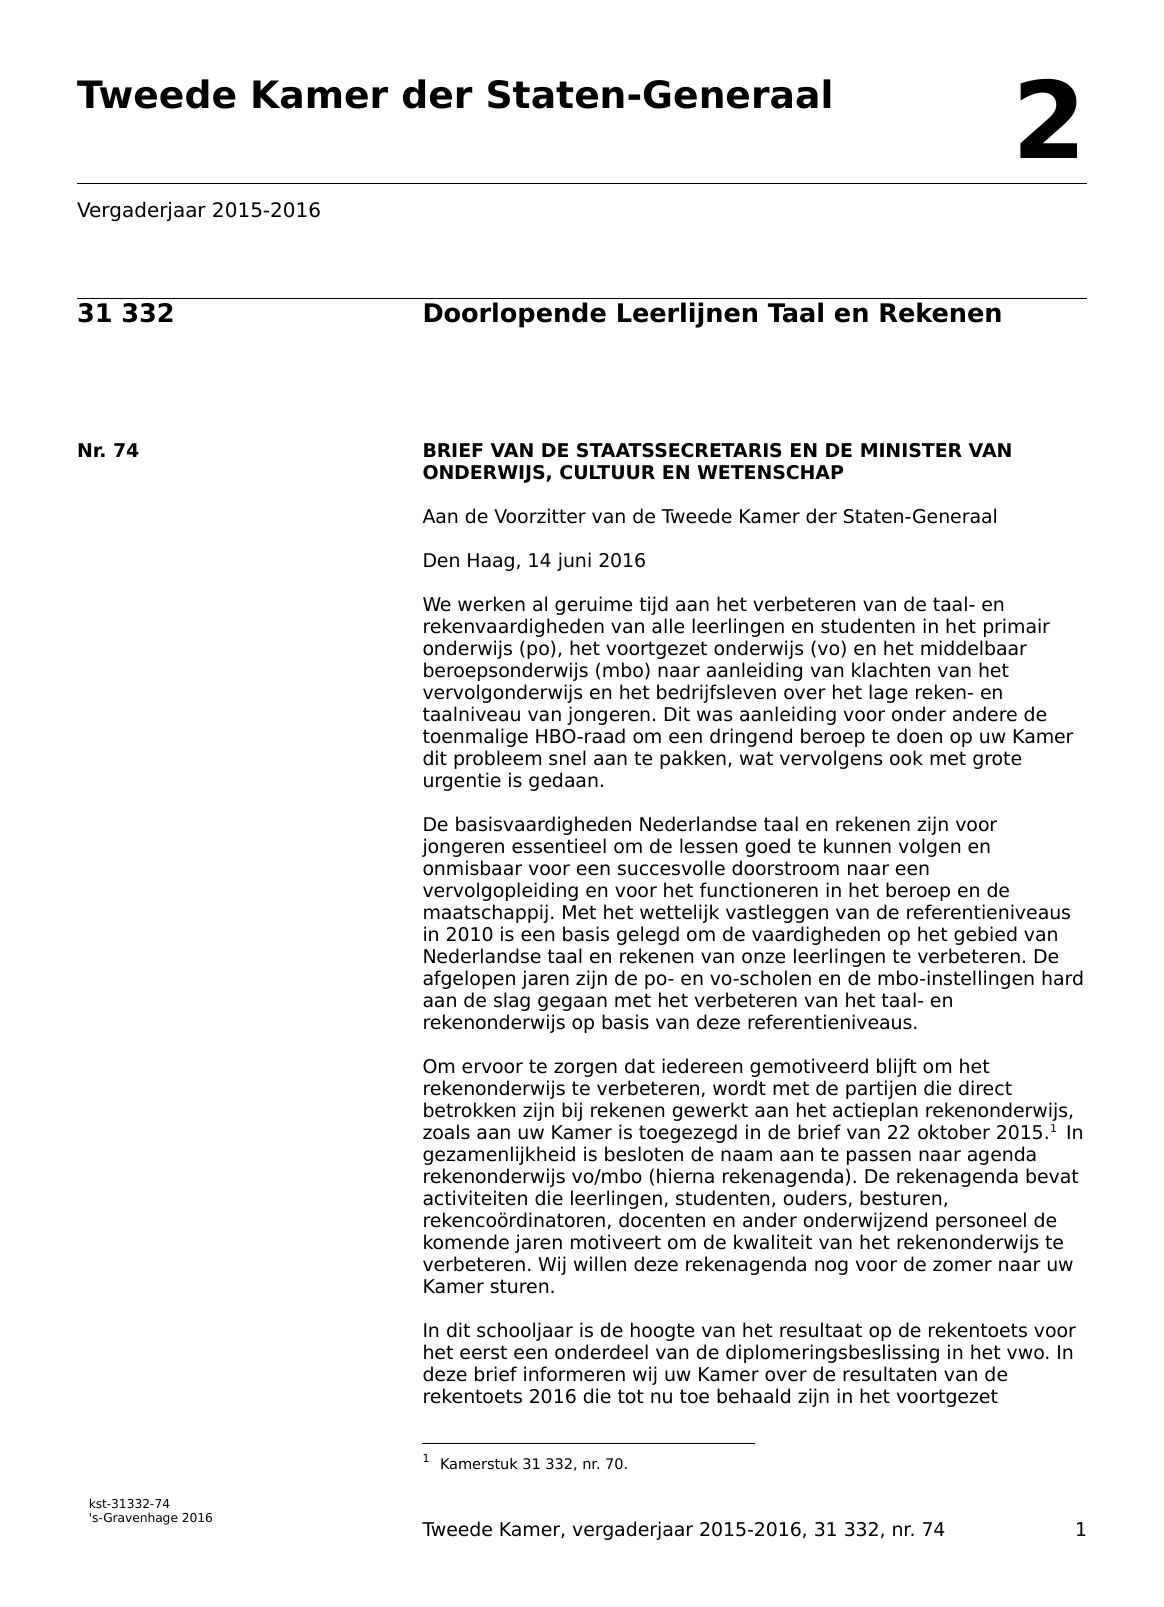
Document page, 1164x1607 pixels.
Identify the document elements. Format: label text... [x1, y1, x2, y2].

text kst-31332-74 [88, 1497, 323, 1511]
text Aan de Voorzitter van de Tweede Kamer der Staten-Generaal [422, 506, 1087, 528]
text In dit schooljaar is de hoogte van het resultaat op de rekentoets voor het eerst een onderdeel van de diplomeringsbeslissing in het vwo. In deze brief informeren wij uw Kamer over de resultaten van de rekentoets 2016 die tot nu toe behaald zijn in het voortgezet [422, 1320, 1087, 1408]
text 's-Gravenhage 2016 [88, 1511, 323, 1525]
text Om ervoor te zorgen dat iedereen gemotiveerd blijft om het rekenonderwijs te verbeteren, wordt met de partijen die direct betrokken zijn bij rekenen gewerkt aan het actieplan rekenonderwijs, zoals aan uw Kamer is toegezegd in de brief van 22 oktober 2015. In gezamenlijkheid is besloten de naam aan te passen naar agenda rekenonderwijs vo/mbo (hierna rekenagenda). De rekenagenda bevat activiteiten die leerlingen, studenten, ouders, besturen, rekencoördinatoren, docenten en ander onderwijzend personeel de komende jaren motiveert om de kwaliteit van het rekenonderwijs te verbeteren. Wij willen deze rekenagenda nog voor de zomer naar uw Kamer sturen. [422, 1056, 1087, 1298]
text Kamerstuk 31 332, nr. 70. [422, 1452, 1087, 1474]
table_cell Vergaderjaar 2015-2016 [77, 184, 1087, 298]
table_header Tweede Kamer der Staten-Generaal [77, 59, 886, 183]
text Den Haag, 14 juni 2016 [422, 550, 1087, 572]
text De basisvaardigheden Nederlandse taal en rekenen zijn voor jongeren essentieel om de lessen goed te kunnen volgen en onmisbaar voor een succesvolle doorstroom naar een vervolgopleiding en voor het functioneren in het beroep en de maatschappij. Met het wettelijk vastleggen van de referentieniveaus in 2010 is een basis gelegd om de vaardigheden op het gebied van Nederlandse taal en rekenen van onze leerlingen te verbeteren. De afgelopen jaren zijn de po- en vo-scholen en de mbo-instellingen hard aan de slag gegaan met het verbeteren van het taal- en rekenonderwijs op basis van deze referentieniveaus. [422, 814, 1087, 1034]
table_header 2 [886, 59, 1087, 183]
subtitle Nr. 74 BRIEF VAN DE STAATSSECRETARIS EN DE MINISTER VAN ONDERWIJS, CULTUUR EN WETENSCHAP [77, 440, 1087, 484]
text We werken al geruime tijd aan het verbeteren van de taal- en rekenvaardigheden van alle leerlingen en studenten in het primair onderwijs (po), het voortgezet onderwijs (vo) en het middelbaar beroepsonderwijs (mbo) naar aanleiding van klachten van het vervolgonderwijs en het bedrijfsleven over het lage reken- en taalniveau van jongeren. Dit was aanleiding voor onder andere de toenmalige HBO-raad om een dringend beroep te doen op uw Kamer dit probleem snel aan te pakken, wat vervolgens ook met grote urgentie is gedaan. [422, 594, 1087, 792]
subtitle 31 332 Doorlopende Leerlijnen Taal en Rekenen [77, 299, 1087, 329]
